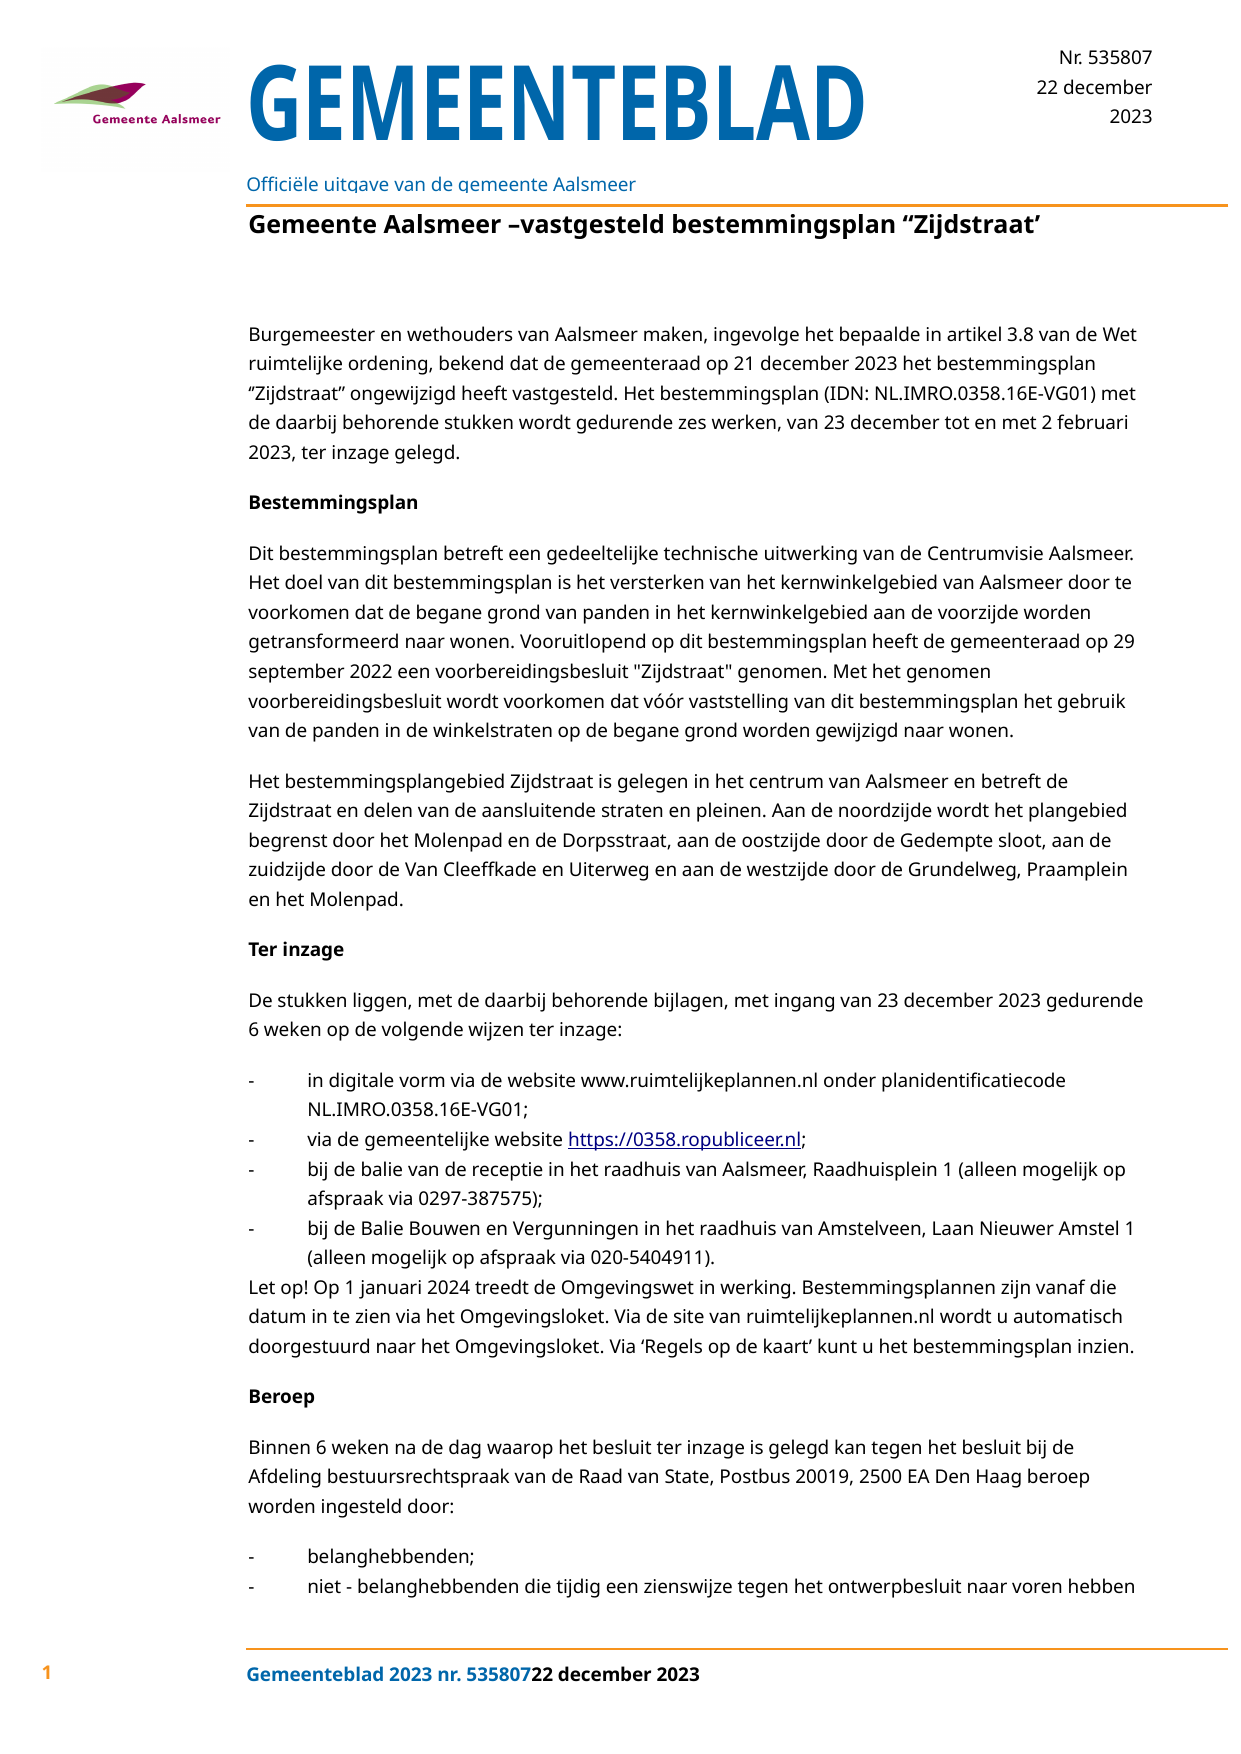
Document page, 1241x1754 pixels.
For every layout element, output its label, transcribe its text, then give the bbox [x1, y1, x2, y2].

picture [41, 47, 231, 172]
list via de gemeentelijke website https://0358.ropubliceer.nl; [248, 1126, 1152, 1152]
text Dit bestemmingsplan betreft een gedeeltelijke technische uitwerking van de Centrumvisie Aalsmeer. Het doel van dit bestemmingsplan is het versterken van het kernwinkelgebied van Aalsmeer door te voorkomen dat de begane grond van panden in het kernwinkelgebied aan de voorzijde worden getransformeerd naar wonen. Vooruitlopend op dit bestemmingsplan heeft de gemeenteraad op 29 september 2022 een voorbereidingsbesluit "Zijdstraat" genomen. Met het genomen voorbereidingsbesluit wordt voorkomen dat vóór vaststelling van dit bestemmingsplan het gebruik van de panden in de winkelstraten op de begane grond worden gewijzigd naar wonen. [248, 540, 1152, 743]
list in digitale vorm via de website www.ruimtelijkeplannen.nl onder planidentificatiecode NL.IMRO.0358.16E-VG01; [248, 1067, 1152, 1122]
text Gemeente Aalsmeer –vastgesteld bestemmingsplan “Zijdstraat’ [248, 207, 1152, 241]
text Let op! Op 1 januari 2024 treedt de Omgevingswet in werking. Bestemmingsplannen zijn vanaf die datum in te zien via het Omgevingsloket. Via de site van ruimtelijkeplannen.nl wordt u automatisch doorgestuurd naar het Omgevingsloket. Via ‘Regels op de kaart’ kunt u het bestemmingsplan inzien. [248, 1274, 1152, 1359]
text Beroep [248, 1384, 1152, 1409]
list niet - belanghebbenden die tijdig een zienswijze tegen het ontwerpbesluit naar voren hebben [248, 1573, 1152, 1599]
text Het bestemmingsplangebied Zijdstraat is gelegen in het centrum van Aalsmeer en betreft de Zijdstraat en delen van de aansluitende straten en pleinen. Aan de noordzijde wordt het plangebied begrenst door het Molenpad en de Dorpsstraat, aan de oostzijde door de Gedempte sloot, aan de zuidzijde door de Van Cleeffkade en Uiterweg en aan de westzijde door de Grundelweg, Praamplein en het Molenpad. [248, 768, 1152, 912]
text De stukken liggen, met de daarbij behorende bijlagen, met ingang van 23 december 2023 gedurende 6 weken op de volgende wijzen ter inzage: [248, 987, 1152, 1042]
text Bestemmingsplan [248, 489, 1152, 515]
text Binnen 6 weken na de dag waarop het besluit ter inzage is gelegd kan tegen het besluit bij de Afdeling bestuursrechtspraak van de Raad van State, Postbus 20019, 2500 EA Den Haag beroep worden ingesteld door: [248, 1434, 1152, 1519]
list bij de Balie Bouwen en Vergunningen in het raadhuis van Amstelveen, Laan Nieuwer Amstel 1 (alleen mogelijk op afspraak via 020-5404911). [248, 1215, 1152, 1270]
text Ter inzage [248, 937, 1152, 962]
list belanghebbenden; [248, 1544, 1152, 1569]
list bij de balie van de receptie in het raadhuis van Aalsmeer, Raadhuisplein 1 (alleen mogelijk op afspraak via 0297-387575); [248, 1156, 1152, 1211]
text Burgemeester en wethouders van Aalsmeer maken, ingevolge het bepaalde in artikel 3.8 van de Wet ruimtelijke ordening, bekend dat de gemeenteraad op 21 december 2023 het bestemmingsplan ‘’Zijdstraat’’ ongewijzigd heeft vastgesteld. Het bestemmingsplan (IDN: NL.IMRO.0358.16E-VG01) met de daarbij behorende stukken wordt gedurende zes werken, van 23 december tot en met 2 februari 2023, ter inzage gelegd. [248, 321, 1152, 465]
